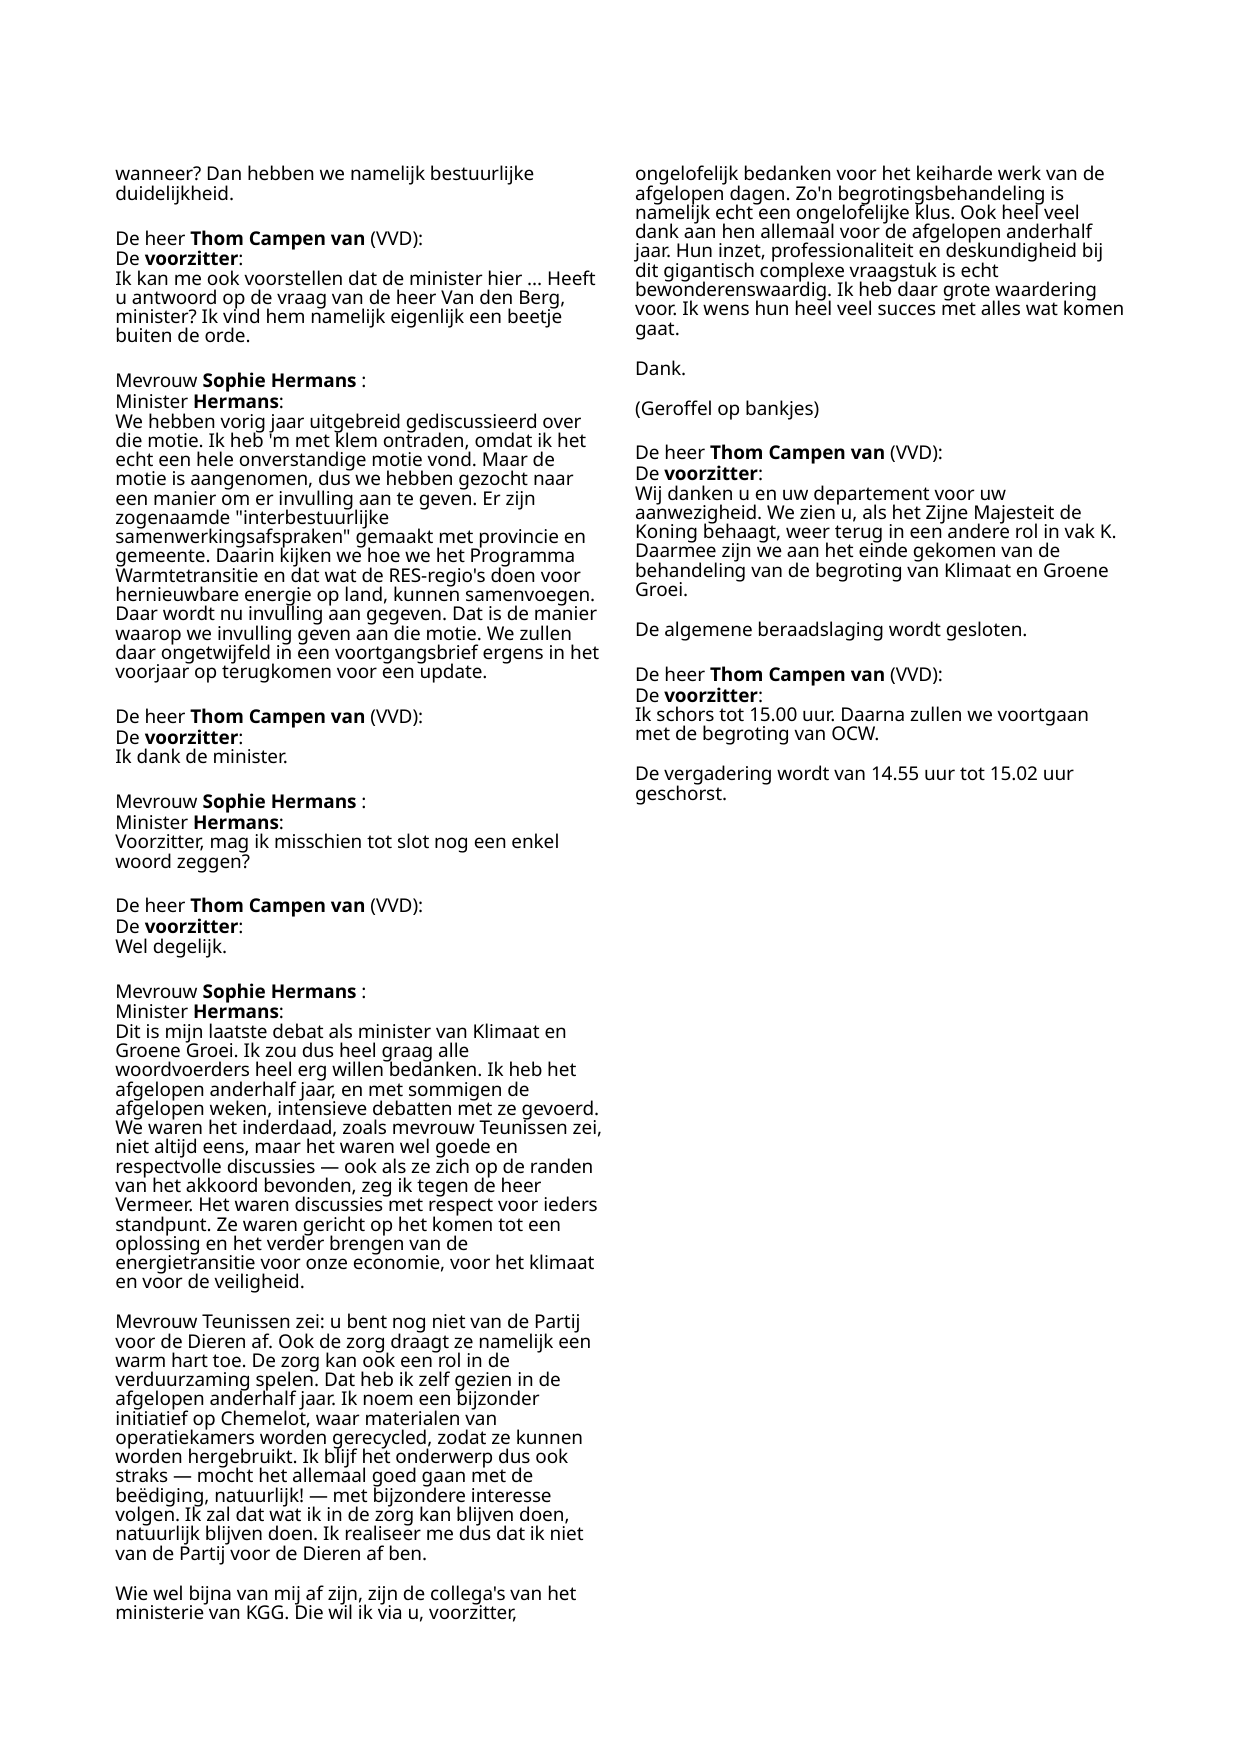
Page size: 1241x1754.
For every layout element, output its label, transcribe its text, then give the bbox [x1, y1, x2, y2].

text De algemene beraadslaging wordt gesloten. [635, 621, 1125, 640]
text Mevrouw Sophie Hermans : [115, 788, 605, 814]
text Minister Hermans: [115, 814, 605, 833]
text Minister Hermans: [115, 393, 605, 413]
text De voorzitter: [115, 250, 605, 270]
text Wel degelijk. [115, 938, 605, 957]
text De voorzitter: [115, 918, 605, 938]
text De vergadering wordt van 14.55 uur tot 15.02 uur geschorst. [635, 765, 1125, 804]
text Dit is mijn laatste debat als minister van Klimaat en Groene Groei. Ik zou dus heel graag alle woordvoerders heel erg willen bedanken. Ik heb het afgelopen anderhalf jaar, en met sommigen de afgelopen weken, intensieve debatten met ze gevoerd. We waren het inderdaad, zoals mevrouw Teunissen zei, niet altijd eens, maar het waren wel goede en respectvolle discussies — ook als ze zich op de randen van het akkoord bevonden, zeg ik tegen de heer Vermeer. Het waren discussies met respect voor ieders standpunt. Ze waren gericht op het komen tot een oplossing en het verder brengen van de energietransitie voor onze economie, voor het klimaat en voor de veiligheid. [115, 1023, 605, 1293]
text De heer Thom Campen van (VVD): [115, 893, 605, 918]
text Minister Hermans: [115, 1003, 605, 1023]
text We hebben vorig jaar uitgebreid gediscussieerd over die motie. Ik heb 'm met klem ontraden, omdat ik het echt een hele onverstandige motie vond. Maar de motie is aangenomen, dus we hebben gezocht naar een manier om er invulling aan te geven. Er zijn zogenaamde "interbestuurlijke samenwerkingsafspraken" gemaakt met provincie en gemeente. Daarin kijken we hoe we het Programma Warmtetransitie en dat wat de RES-regio's doen voor hernieuwbare energie op land, kunnen samenvoegen. Daar wordt nu invulling aan gegeven. Dat is de manier waarop we invulling geven aan die motie. We zullen daar ongetwijfeld in een voortgangsbrief ergens in het voorjaar op terugkomen voor een update. [115, 413, 605, 682]
text Mevrouw Sophie Hermans : [115, 368, 605, 393]
text wanneer? Dan hebben we namelijk bestuurlijke duidelijkheid. [115, 165, 605, 204]
text De heer Thom Campen van (VVD): [115, 225, 605, 250]
text De heer Thom Campen van (VVD): [635, 439, 1125, 465]
text De voorzitter: [635, 687, 1125, 706]
text Mevrouw Sophie Hermans : [115, 978, 605, 1003]
text De heer Thom Campen van (VVD): [115, 703, 605, 729]
text De heer Thom Campen van (VVD): [635, 661, 1125, 687]
text Voorzitter, mag ik misschien tot slot nog een enkel woord zeggen? [115, 833, 605, 872]
text (Geroffel op bankjes) [635, 399, 1125, 419]
text Ik schors tot 15.00 uur. Daarna zullen we voortgaan met de begroting van OCW. [635, 706, 1125, 744]
text Ik dank de minister. [115, 748, 605, 767]
text De voorzitter: [115, 729, 605, 748]
text Ik kan me ook voorstellen dat de minister hier ... Heeft u antwoord op de vraag van de heer Van den Berg, minister? Ik vind hem namelijk eigenlijk een beetje buiten de orde. [115, 270, 605, 347]
text ongelofelijk bedanken voor het keiharde werk van de afgelopen dagen. Zo'n begrotingsbehandeling is namelijk echt een ongelofelijke klus. Ook heel veel dank aan hen allemaal voor de afgelopen anderhalf jaar. Hun inzet, professionaliteit en deskundigheid bij dit gigantisch complexe vraagstuk is echt bewonderenswaardig. Ik heb daar grote waardering voor. Ik wens hun heel veel succes met alles wat komen gaat. [635, 165, 1125, 339]
text Dank. [635, 359, 1125, 379]
text Mevrouw Teunissen zei: u bent nog niet van de Partij voor de Dieren af. Ook de zorg draagt ze namelijk een warm hart toe. De zorg kan ook een rol in de verduurzaming spelen. Dat heb ik zelf gezien in de afgelopen anderhalf jaar. Ik noem een bijzonder initiatief op Chemelot, waar materialen van operatiekamers worden gerecycled, zodat ze kunnen worden hergebruikt. Ik blijf het onderwerp dus ook straks — mocht het allemaal goed gaan met de beëdiging, natuurlijk! — met bijzondere interesse volgen. Ik zal dat wat ik in de zorg kan blijven doen, natuurlijk blijven doen. Ik realiseer me dus dat ik niet van de Partij voor de Dieren af ben. [115, 1313, 605, 1564]
text De voorzitter: [635, 465, 1125, 484]
text Wij danken u en uw departement voor uw aanwezigheid. We zien u, als het Zijne Majesteit de Koning behaagt, weer terug in een andere rol in vak K. Daarmee zijn we aan het einde gekomen van de behandeling van de begroting van Klimaat en Groene Groei. [635, 484, 1125, 600]
text Wie wel bijna van mij af zijn, zijn de collega's van het ministerie van KGG. Die wil ik via u, voorzitter, [115, 1584, 605, 1623]
